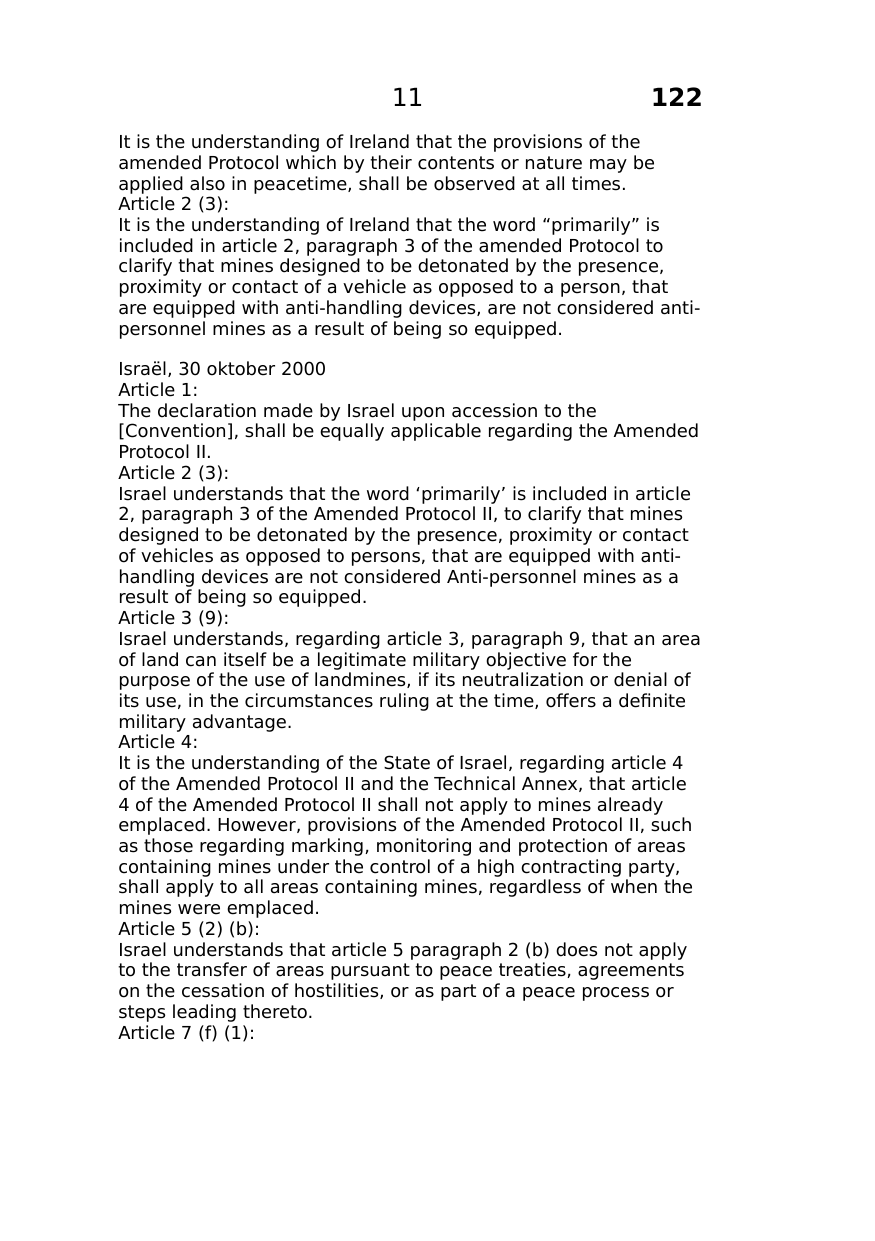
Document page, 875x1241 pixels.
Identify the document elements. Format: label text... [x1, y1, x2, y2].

text Israel understands that the word ‘primarily’ is included in article 2, paragraph 3 of the Amended Protocol II, to clarify that mines designed to be detonated by the presence, proximity or contact of vehicles as opposed to persons, that are equipped with anti-handling devices are not considered Anti-personnel mines as a result of being so equipped. [118, 483, 703, 608]
text It is the understanding of the State of Israel, regarding article 4 of the Amended Protocol II and the Technical Annex, that article 4 of the Amended Protocol II shall not apply to mines already emplaced. However, provisions of the Amended Protocol II, such as those regarding marking, monitoring and protection of areas containing mines under the control of a high contracting party, shall apply to all areas containing mines, regardless of when the mines were emplaced. [118, 753, 703, 919]
text Israel understands that article 5 paragraph 2 (b) does not apply to the transfer of areas pursuant to peace treaties, agreements on the cessation of hostilities, or as part of a peace process or steps leading thereto. [118, 939, 703, 1022]
text Israel understands, regarding article 3, paragraph 9, that an area of land can itself be a legitimate military objective for the purpose of the use of landmines, if its neutralization or denial of its use, in the circumstances ruling at the time, offers a definite military advantage. [118, 629, 703, 732]
text Article 4: [118, 732, 703, 753]
text Article 1: [118, 380, 703, 401]
text Article 2 (3): [118, 194, 703, 215]
text The declaration made by Israel upon accession to the [Convention], shall be equally applicable regarding the Amended Protocol II. [118, 401, 703, 463]
text Article 3 (9): [118, 608, 703, 629]
text Article 7 (f) (1): [118, 1022, 703, 1043]
text Article 2 (3): [118, 463, 703, 483]
text Israël, 30 oktober 2000 [118, 359, 703, 380]
text It is the understanding of Ireland that the word “primarily” is included in article 2, paragraph 3 of the amended Protocol to clarify that mines designed to be detonated by the presence, proximity or contact of a vehicle as opposed to a person, that are equipped with anti-handling devices, are not considered anti-personnel mines as a result of being so equipped. [118, 215, 703, 339]
text Article 5 (2) (b): [118, 919, 703, 939]
text It is the understanding of Ireland that the provisions of the amended Protocol which by their contents or nature may be applied also in peacetime, shall be observed at all times. [118, 132, 703, 194]
